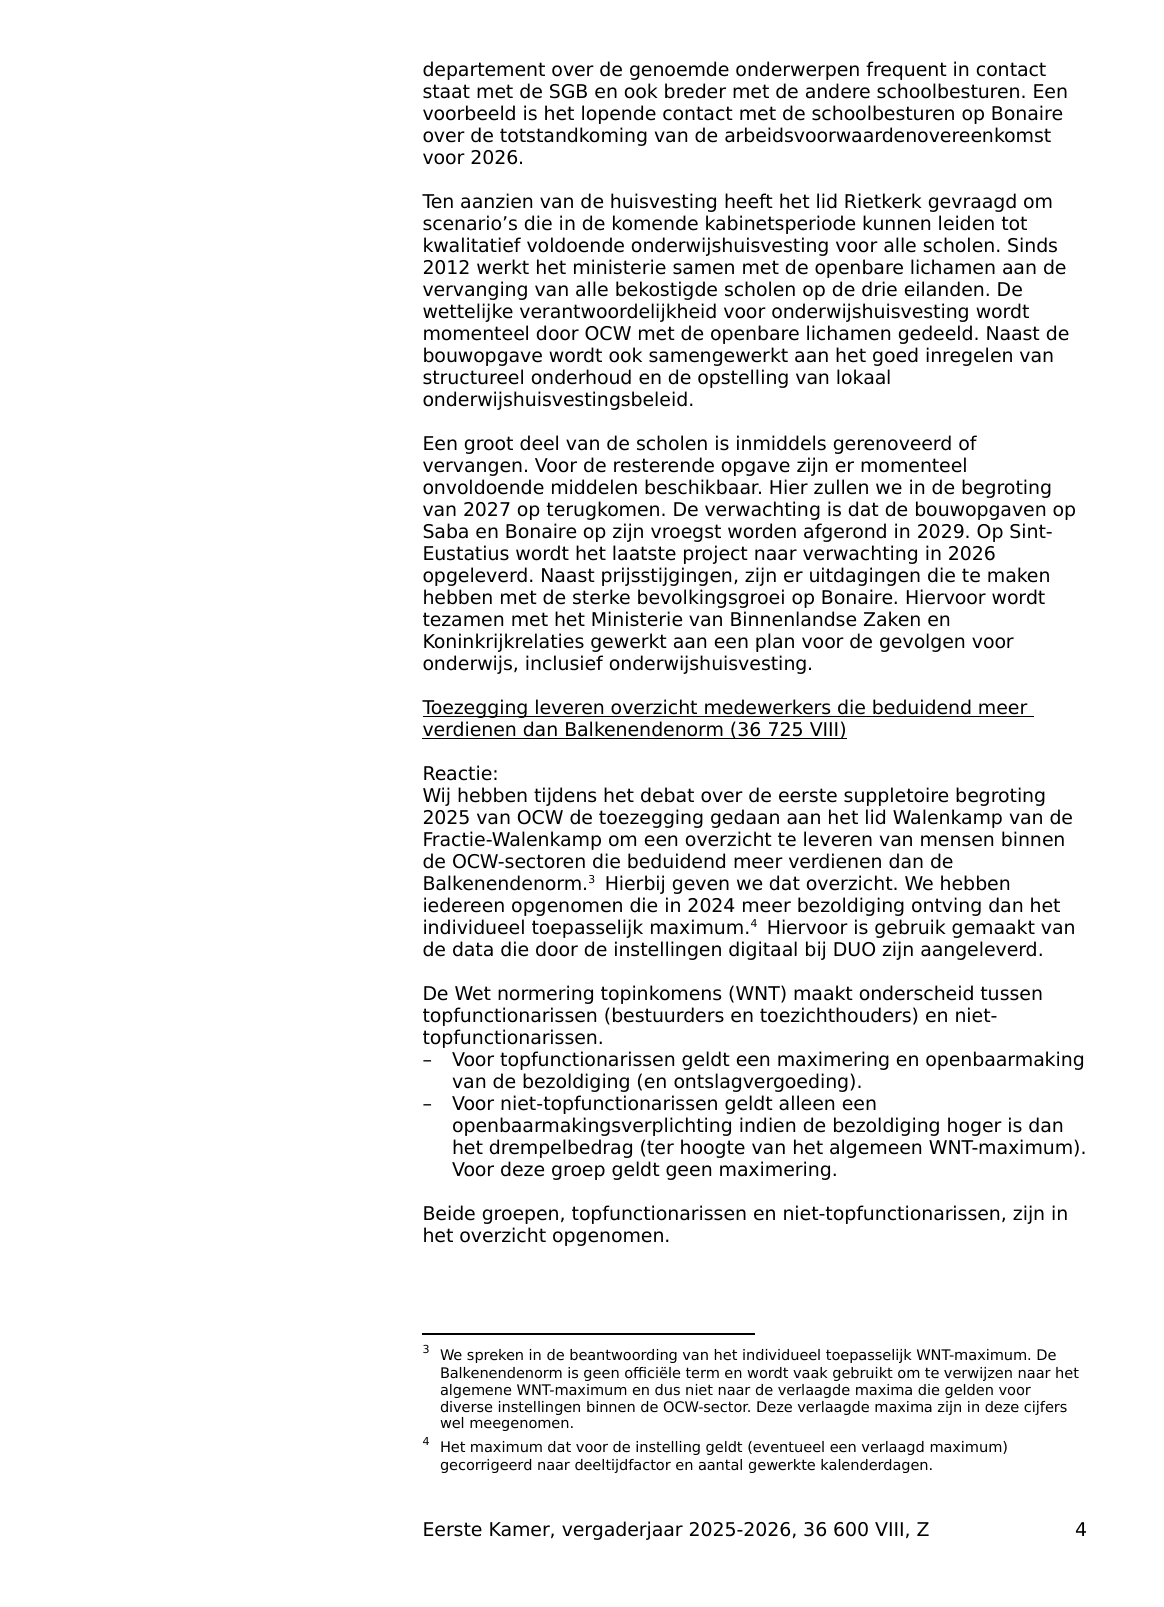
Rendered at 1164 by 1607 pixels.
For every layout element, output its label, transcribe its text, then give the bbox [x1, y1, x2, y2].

text departement over de genoemde onderwerpen frequent in contact staat met de SGB en ook breder met de andere schoolbesturen. Een voorbeeld is het lopende contact met de schoolbesturen op Bonaire over de totstandkoming van de arbeidsvoorwaardenovereenkomst voor 2026. [422, 59, 1087, 169]
text Het maximum dat voor de instelling geldt (eventueel een verlaagd maximum) gecorrigeerd naar deeltijdfactor en aantal gewerkte kalenderdagen. [422, 1435, 1087, 1474]
text Ten aanzien van de huisvesting heeft het lid Rietkerk gevraagd om scenario’s die in de komende kabinetsperiode kunnen leiden tot kwalitatief voldoende onderwijshuisvesting voor alle scholen. Sinds 2012 werkt het ministerie samen met de openbare lichamen aan de vervanging van alle bekostigde scholen op de drie eilanden. De wettelijke verantwoordelijkheid voor onderwijshuisvesting wordt momenteel door OCW met de openbare lichamen gedeeld. Naast de bouwopgave wordt ook samengewerkt aan het goed inregelen van structureel onderhoud en de opstelling van lokaal onderwijshuisvestingsbeleid. [422, 191, 1087, 411]
text De Wet normering topinkomens (WNT) maakt onderscheid tussen topfunctionarissen (bestuurders en toezichthouders) en niet-topfunctionarissen. [422, 983, 1087, 1049]
text Reactie: [422, 763, 1087, 785]
text Wij hebben tijdens het debat over de eerste suppletoire begroting 2025 van OCW de toezegging gedaan aan het lid Walenkamp van de Fractie-Walenkamp om een overzicht te leveren van mensen binnen de OCW-sectoren die beduidend meer verdienen dan de Balkenendenorm. Hierbij geven we dat overzicht. We hebben iedereen opgenomen die in 2024 meer bezoldiging ontving dan het individueel toepasselijk maximum. Hiervoor is gebruik gemaakt van de data die door de instellingen digitaal bij DUO zijn aangeleverd. [422, 785, 1087, 961]
text We spreken in de beantwoording van het individueel toepasselijk WNT-maximum. De Balkenendenorm is geen officiële term en wordt vaak gebruikt om te verwijzen naar het algemene WNT-maximum en dus niet naar de verlaagde maxima die gelden voor diverse instellingen binnen de OCW-sector. Deze verlaagde maxima zijn in deze cijfers wel meegenomen. [422, 1343, 1087, 1432]
text Beide groepen, topfunctionarissen en niet-topfunctionarissen, zijn in het overzicht opgenomen. [422, 1203, 1087, 1247]
text – Voor niet-topfunctionarissen geldt alleen een openbaarmakingsverplichting indien de bezoldiging hoger is dan het drempelbedrag (ter hoogte van het algemeen WNT-maximum). Voor deze groep geldt geen maximering. [422, 1093, 1087, 1181]
text Een groot deel van de scholen is inmiddels gerenoveerd of vervangen. Voor de resterende opgave zijn er momenteel onvoldoende middelen beschikbaar. Hier zullen we in de begroting van 2027 op terugkomen. De verwachting is dat de bouwopgaven op Saba en Bonaire op zijn vroegst worden afgerond in 2029. Op Sint-Eustatius wordt het laatste project naar verwachting in 2026 opgeleverd. Naast prijsstijgingen, zijn er uitdagingen die te maken hebben met de sterke bevolkingsgroei op Bonaire. Hiervoor wordt tezamen met het Ministerie van Binnenlandse Zaken en Koninkrijkrelaties gewerkt aan een plan voor de gevolgen voor onderwijs, inclusief onderwijshuisvesting. [422, 433, 1087, 675]
subtitle Toezegging leveren overzicht medewerkers die beduidend meer verdienen dan Balkenendenorm (36 725 VIII) [422, 697, 1087, 741]
text – Voor topfunctionarissen geldt een maximering en openbaarmaking van de bezoldiging (en ontslagvergoeding). [422, 1049, 1087, 1093]
